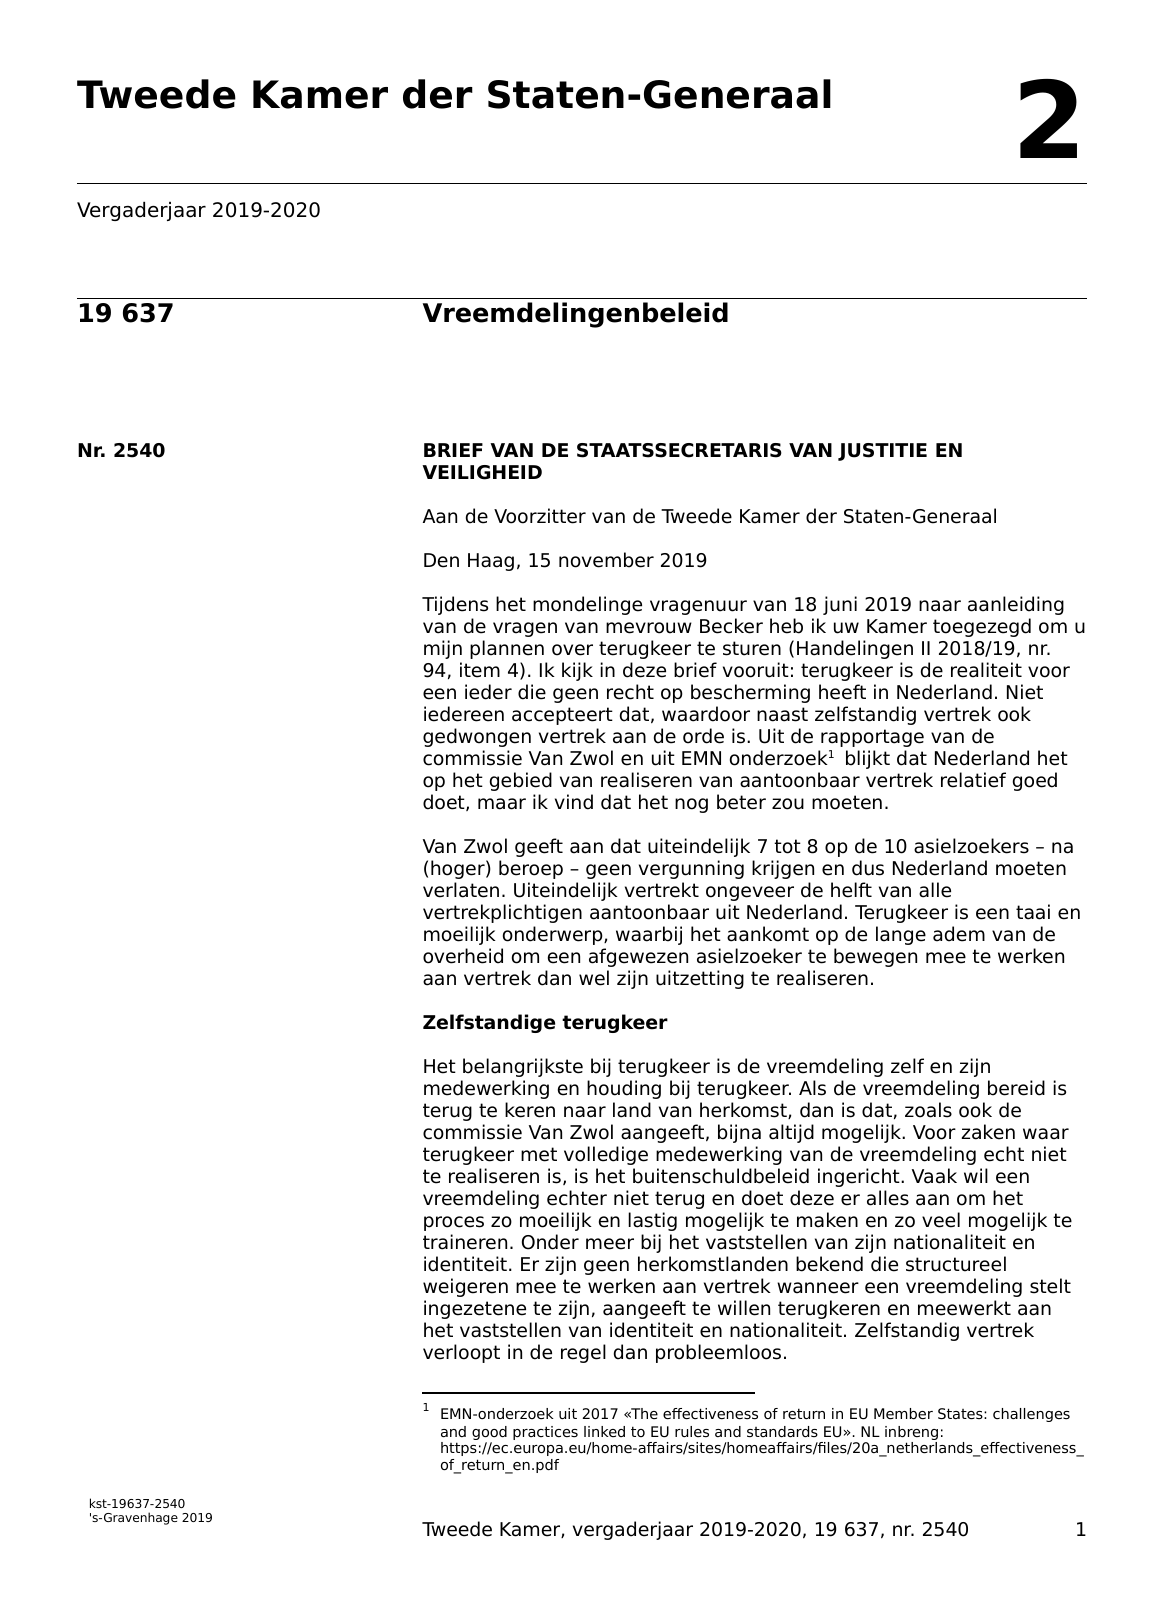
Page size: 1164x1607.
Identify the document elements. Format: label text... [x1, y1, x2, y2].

text Den Haag, 15 november 2019 [422, 550, 1087, 572]
text Het belangrijkste bij terugkeer is de vreemdeling zelf en zijn medewerking en houding bij terugkeer. Als de vreemdeling bereid is terug te keren naar land van herkomst, dan is dat, zoals ook de commissie Van Zwol aangeeft, bijna altijd mogelijk. Voor zaken waar terugkeer met volledige medewerking van de vreemdeling echt niet te realiseren is, is het buitenschuldbeleid ingericht. Vaak wil een vreemdeling echter niet terug en doet deze er alles aan om het proces zo moeilijk en lastig mogelijk te maken en zo veel mogelijk te traineren. Onder meer bij het vaststellen van zijn nationaliteit en identiteit. Er zijn geen herkomstlanden bekend die structureel weigeren mee te werken aan vertrek wanneer een vreemdeling stelt ingezetene te zijn, aangeeft te willen terugkeren en meewerkt aan het vaststellen van identiteit en nationaliteit. Zelfstandig vertrek verloopt in de regel dan probleemloos. [422, 1056, 1087, 1364]
text Tijdens het mondelinge vragenuur van 18 juni 2019 naar aanleiding van de vragen van mevrouw Becker heb ik uw Kamer toegezegd om u mijn plannen over terugkeer te sturen (Handelingen II 2018/19, nr. 94, item 4). Ik kijk in deze brief vooruit: terugkeer is de realiteit voor een ieder die geen recht op bescherming heeft in Nederland. Niet iedereen accepteert dat, waardoor naast zelfstandig vertrek ook gedwongen vertrek aan de orde is. Uit de rapportage van de commissie Van Zwol en uit EMN onderzoek blijkt dat Nederland het op het gebied van realiseren van aantoonbaar vertrek relatief goed doet, maar ik vind dat het nog beter zou moeten. [422, 594, 1087, 814]
text 's-Gravenhage 2019 [88, 1511, 323, 1525]
table_header Tweede Kamer der Staten-Generaal [77, 59, 886, 183]
text kst-19637-2540 [88, 1497, 323, 1511]
subtitle 19 637 Vreemdelingenbeleid [77, 299, 1087, 329]
table_cell Vergaderjaar 2019-2020 [77, 184, 1087, 298]
text Aan de Voorzitter van de Tweede Kamer der Staten-Generaal [422, 506, 1087, 528]
text Van Zwol geeft aan dat uiteindelijk 7 tot 8 op de 10 asielzoekers – na (hoger) beroep – geen vergunning krijgen en dus Nederland moeten verlaten. Uiteindelijk vertrekt ongeveer de helft van alle vertrekplichtigen aantoonbaar uit Nederland. Terugkeer is een taai en moeilijk onderwerp, waarbij het aankomt op de lange adem van de overheid om een afgewezen asielzoeker te bewegen mee te werken aan vertrek dan wel zijn uitzetting te realiseren. [422, 836, 1087, 990]
subtitle Nr. 2540 BRIEF VAN DE STAATSSECRETARIS VAN JUSTITIE EN VEILIGHEID [77, 440, 1087, 484]
subtitle Zelfstandige terugkeer [422, 1012, 1087, 1034]
text EMN-onderzoek uit 2017 «The effectiveness of return in EU Member States: challenges and good practices linked to EU rules and standards EU». NL inbreng: https://ec.europa.eu/home-affairs/sites/homeaffairs/files/20a_netherlands_effectiveness_of_return_en.pdf [422, 1402, 1087, 1474]
table_header 2 [886, 59, 1087, 183]
